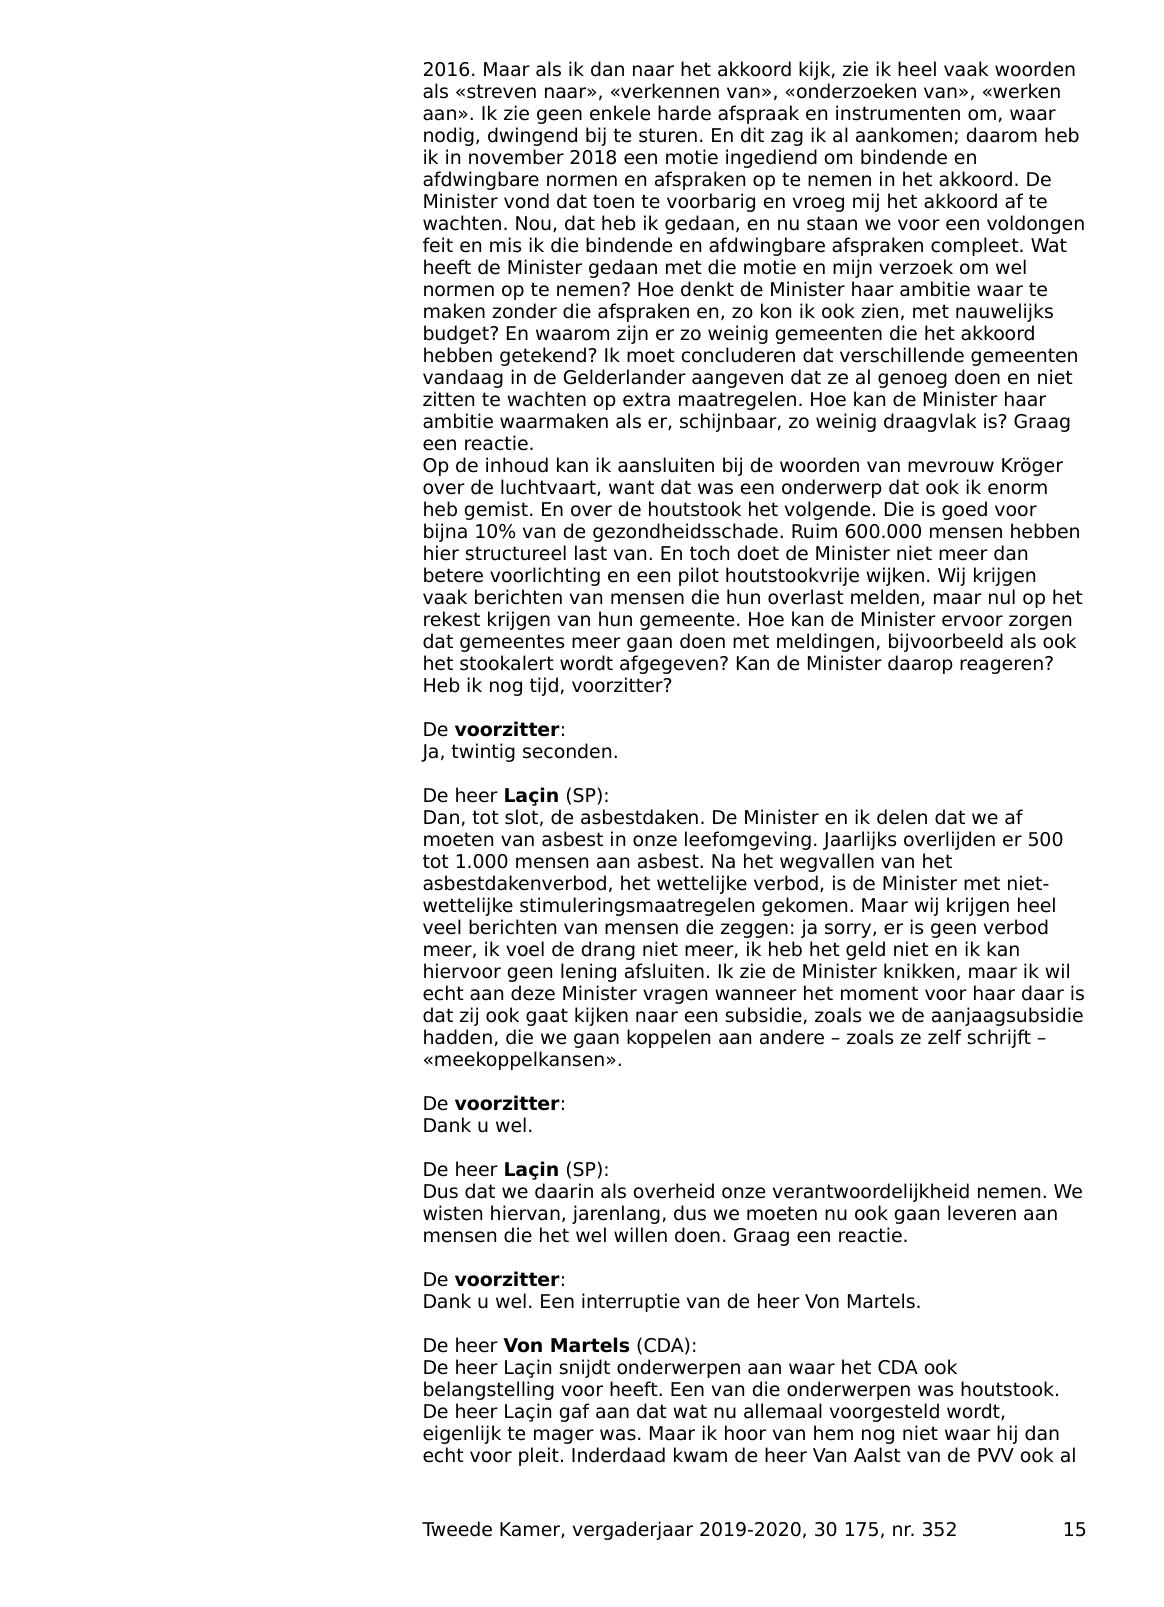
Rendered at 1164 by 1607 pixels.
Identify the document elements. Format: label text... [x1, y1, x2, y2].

text Dank u wel. [422, 1115, 1087, 1137]
text Dank u wel. Een interruptie van de heer Von Martels. [422, 1291, 1087, 1313]
text De voorzitter: [422, 1093, 1087, 1115]
text De heer Von Martels (CDA): [422, 1335, 1087, 1357]
text Op de inhoud kan ik aansluiten bij de woorden van mevrouw Kröger over de luchtvaart, want dat was een onderwerp dat ook ik enorm heb gemist. En over de houtstook het volgende. Die is goed voor bijna 10% van de gezondheidsschade. Ruim 600.000 mensen hebben hier structureel last van. En toch doet de Minister niet meer dan betere voorlichting en een pilot houtstookvrije wijken. Wij krijgen vaak berichten van mensen die hun overlast melden, maar nul op het rekest krijgen van hun gemeente. Hoe kan de Minister ervoor zorgen dat gemeentes meer gaan doen met meldingen, bijvoorbeeld als ook het stookalert wordt afgegeven? Kan de Minister daarop reageren? Heb ik nog tijd, voorzitter? [422, 455, 1087, 696]
text Dus dat we daarin als overheid onze verantwoordelijkheid nemen. We wisten hiervan, jarenlang, dus we moeten nu ook gaan leveren aan mensen die het wel willen doen. Graag een reactie. [422, 1181, 1087, 1247]
text De voorzitter: [422, 1269, 1087, 1291]
text De heer Laçin snijdt onderwerpen aan waar het CDA ook belangstelling voor heeft. Een van die onderwerpen was houtstook. De heer Laçin gaf aan dat wat nu allemaal voorgesteld wordt, eigenlijk te mager was. Maar ik hoor van hem nog niet waar hij dan echt voor pleit. Inderdaad kwam de heer Van Aalst van de PVV ook al [422, 1357, 1087, 1467]
text Ja, twintig seconden. [422, 741, 1087, 763]
text De heer Laçin (SP): [422, 785, 1087, 807]
text De voorzitter: [422, 719, 1087, 741]
text De heer Laçin (SP): [422, 1159, 1087, 1181]
text 2016. Maar als ik dan naar het akkoord kijk, zie ik heel vaak woorden als «streven naar», «verkennen van», «onderzoeken van», «werken aan». Ik zie geen enkele harde afspraak en instrumenten om, waar nodig, dwingend bij te sturen. En dit zag ik al aankomen; daarom heb ik in november 2018 een motie ingediend om bindende en afdwingbare normen en afspraken op te nemen in het akkoord. De Minister vond dat toen te voorbarig en vroeg mij het akkoord af te wachten. Nou, dat heb ik gedaan, en nu staan we voor een voldongen feit en mis ik die bindende en afdwingbare afspraken compleet. Wat heeft de Minister gedaan met die motie en mijn verzoek om wel normen op te nemen? Hoe denkt de Minister haar ambitie waar te maken zonder die afspraken en, zo kon ik ook zien, met nauwelijks budget? En waarom zijn er zo weinig gemeenten die het akkoord hebben getekend? Ik moet concluderen dat verschillende gemeenten vandaag in de Gelderlander aangeven dat ze al genoeg doen en niet zitten te wachten op extra maatregelen. Hoe kan de Minister haar ambitie waarmaken als er, schijnbaar, zo weinig draagvlak is? Graag een reactie. [422, 59, 1087, 455]
text Dan, tot slot, de asbestdaken. De Minister en ik delen dat we af moeten van asbest in onze leefomgeving. Jaarlijks overlijden er 500 tot 1.000 mensen aan asbest. Na het wegvallen van het asbestdakenverbod, het wettelijke verbod, is de Minister met niet-wettelijke stimuleringsmaatregelen gekomen. Maar wij krijgen heel veel berichten van mensen die zeggen: ja sorry, er is geen verbod meer, ik voel de drang niet meer, ik heb het geld niet en ik kan hiervoor geen lening afsluiten. Ik zie de Minister knikken, maar ik wil echt aan deze Minister vragen wanneer het moment voor haar daar is dat zij ook gaat kijken naar een subsidie, zoals we de aanjaagsubsidie hadden, die we gaan koppelen aan andere – zoals ze zelf schrijft – «meekoppelkansen». [422, 807, 1087, 1071]
